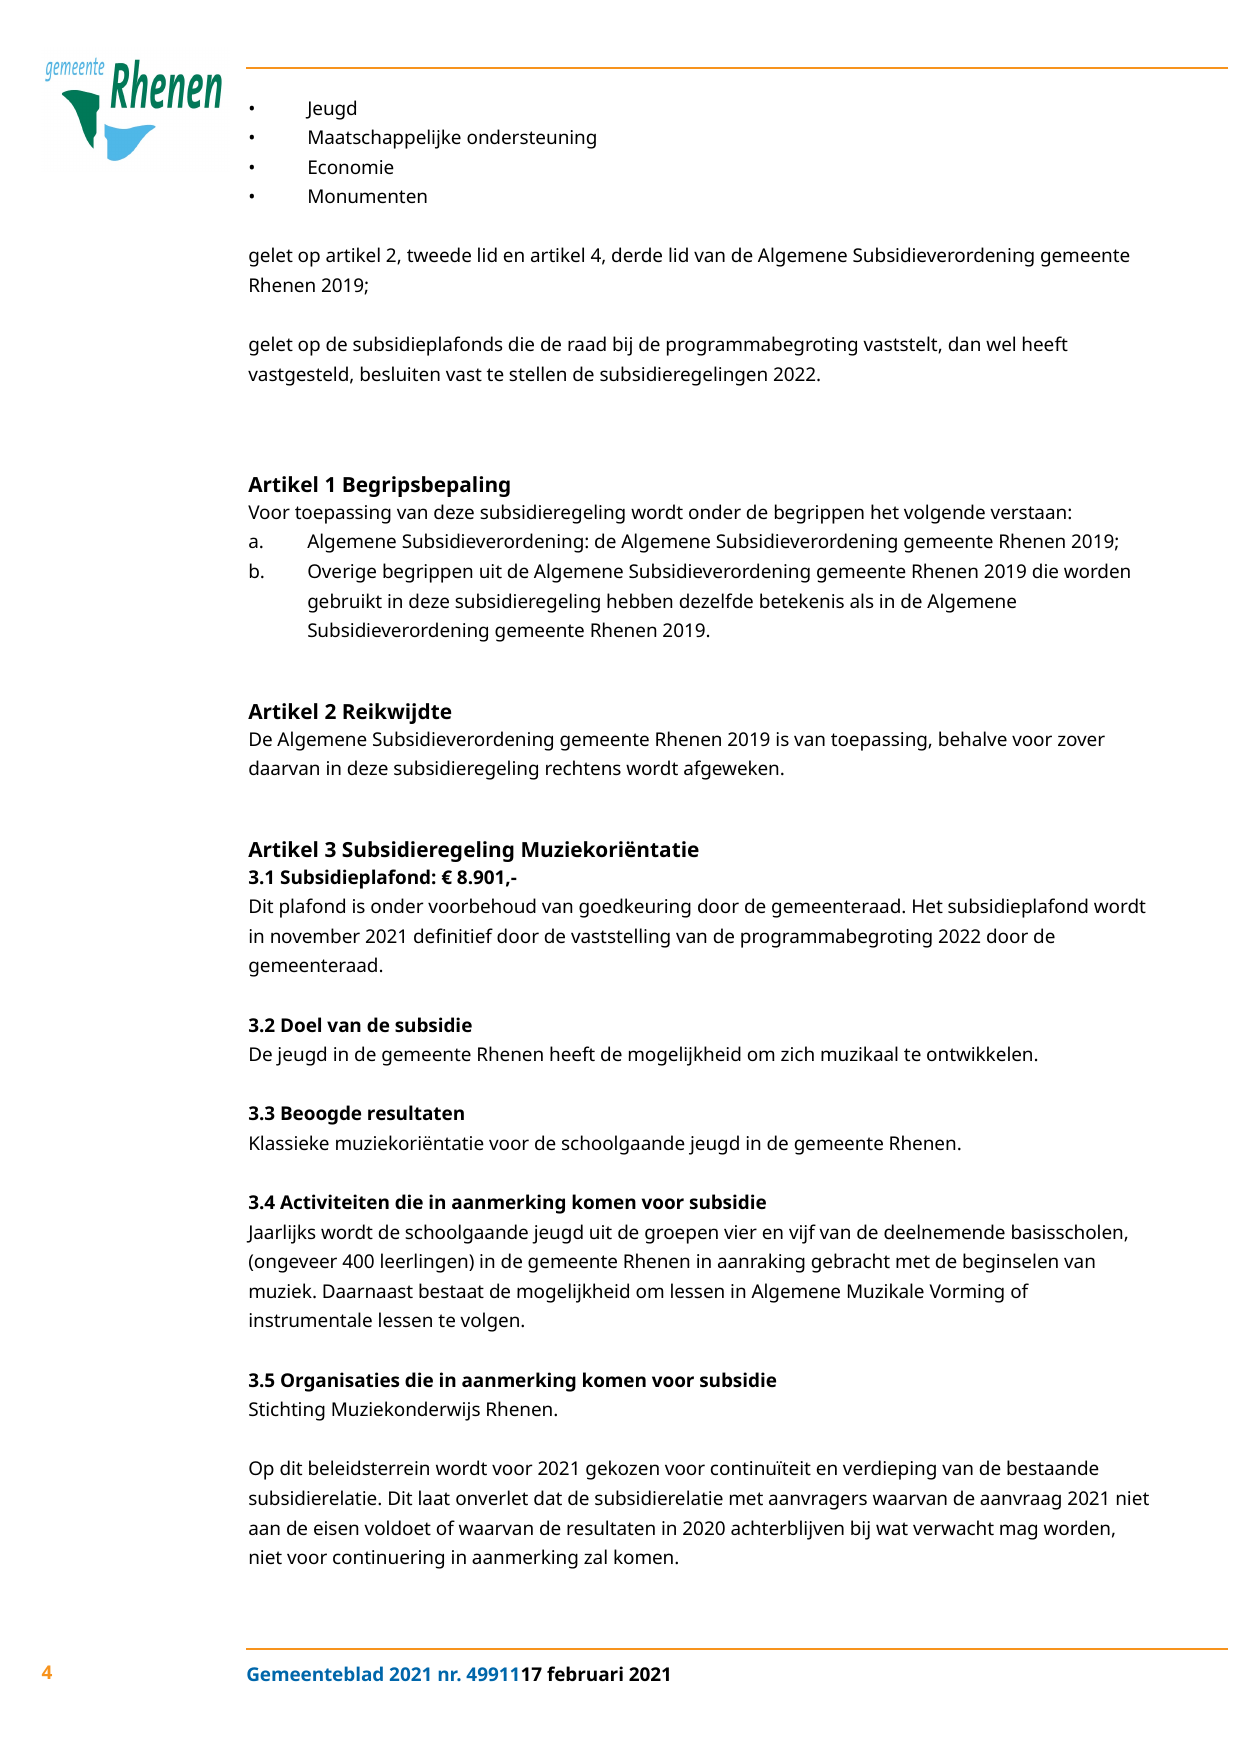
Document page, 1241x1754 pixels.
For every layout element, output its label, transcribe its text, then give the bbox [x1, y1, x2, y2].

text Artikel 2 Reikwijdte [248, 697, 1152, 726]
text 3.4 Activiteiten die in aanmerking komen voor subsidie [248, 1189, 1152, 1215]
text Artikel 1 Begripsbepaling [248, 471, 1152, 499]
list Maatschappelijke ondersteuning [248, 124, 1152, 150]
text gelet op de subsidieplafonds die de raad bij de programmabegroting vaststelt, dan wel heeft vastgesteld, besluiten vast te stellen de subsidieregelingen 2022. [248, 331, 1152, 387]
text 3.1 Subsidieplafond: € 8.901,- [248, 864, 1152, 889]
text 3.5 Organisaties die in aanmerking komen voor subsidie [248, 1367, 1152, 1392]
text De jeugd in de gemeente Rhenen heeft de mogelijkheid om zich muzikaal te ontwikkelen. [248, 1041, 1152, 1067]
list Monumenten [248, 183, 1152, 209]
text Dit plafond is onder voorbehoud van goedkeuring door de gemeenteraad. Het subsidieplafond wordt in november 2021 definitief door de vaststelling van de programmabegroting 2022 door de gemeenteraad. [248, 893, 1152, 978]
text Artikel 3 Subsidieregeling Muziekoriëntatie [248, 835, 1152, 864]
list Economie [248, 154, 1152, 180]
text Stichting Muziekonderwijs Rhenen. [248, 1396, 1152, 1422]
text Op dit beleidsterrein wordt voor 2021 gekozen voor continuïteit en verdieping van de bestaande subsidierelatie. Dit laat onverlet dat de subsidierelatie met aanvragers waarvan de aanvraag 2021 niet aan de eisen voldoet of waarvan de resultaten in 2020 achterblijven bij wat verwacht mag worden, niet voor continuering in aanmerking zal komen. [248, 1456, 1152, 1570]
text De Algemene Subsidieverordening gemeente Rhenen 2019 is van toepassing, behalve voor zover daarvan in deze subsidieregeling rechtens wordt afgeweken. [248, 726, 1152, 781]
picture [41, 47, 231, 172]
text Jaarlijks wordt de schoolgaande jeugd uit de groepen vier en vijf van de deelnemende basisscholen, (ongeveer 400 leerlingen) in de gemeente Rhenen in aanraking gebracht met de beginselen van muziek. Daarnaast bestaat de mogelijkheid om lessen in Algemene Muzikale Vorming of instrumentale lessen te volgen. [248, 1219, 1152, 1333]
text 3.2 Doel van de subsidie [248, 1012, 1152, 1037]
list Overige begrippen uit de Algemene Subsidieverordening gemeente Rhenen 2019 die worden gebruikt in deze subsidieregeling hebben dezelfde betekenis als in de Algemene Subsidieverordening gemeente Rhenen 2019. [248, 558, 1152, 643]
text Voor toepassing van deze subsidieregeling wordt onder de begrippen het volgende verstaan: [248, 499, 1152, 525]
text Klassieke muziekoriëntatie voor de schoolgaande jeugd in de gemeente Rhenen. [248, 1130, 1152, 1156]
text 3.3 Beoogde resultaten [248, 1101, 1152, 1126]
list Jeugd [248, 95, 1152, 121]
text gelet op artikel 2, tweede lid en artikel 4, derde lid van de Algemene Subsidieverordening gemeente Rhenen 2019; [248, 243, 1152, 298]
list Algemene Subsidieverordening: de Algemene Subsidieverordening gemeente Rhenen 2019; [248, 529, 1152, 554]
